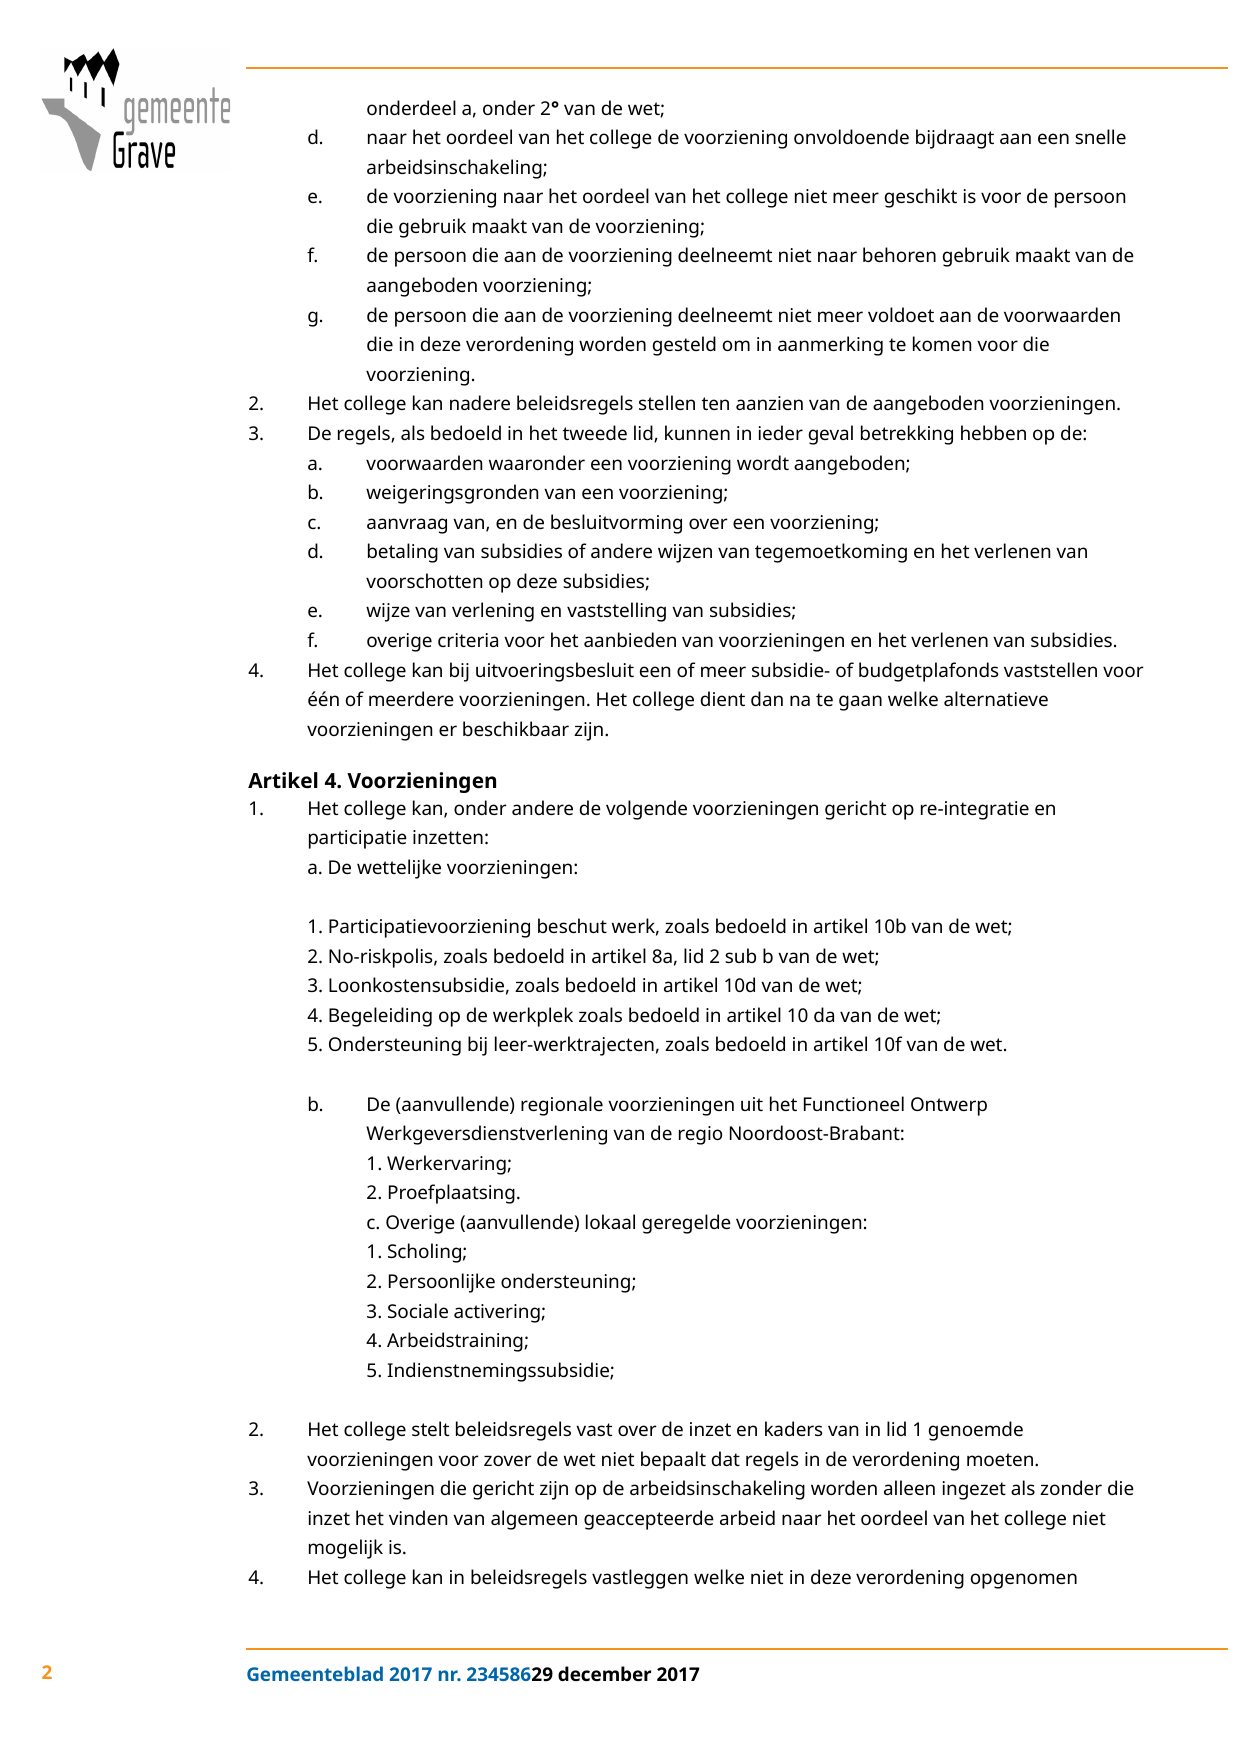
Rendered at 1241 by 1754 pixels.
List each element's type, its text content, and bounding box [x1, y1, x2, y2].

list aanvraag van, en de besluitvorming over een voorziening; [307, 509, 1152, 535]
list voorwaarden waaronder een voorziening wordt aangeboden; [307, 450, 1152, 476]
list 4. Begeleiding op de werkplek zoals bedoeld in artikel 10 da van de wet; [248, 1002, 1152, 1028]
list De (aanvullende) regionale voorzieningen uit het Functioneel Ontwerp Werkgeversdienstverlening van de regio Noordoost-Brabant: [307, 1091, 1152, 1146]
list weigeringsgronden van een voorziening; [307, 479, 1152, 505]
list naar het oordeel van het college de voorziening onvoldoende bijdraagt aan een snelle arbeidsinschakeling; [307, 124, 1152, 180]
picture [41, 47, 231, 172]
list Voorzieningen die gericht zijn op de arbeidsinschakeling worden alleen ingezet als zonder die inzet het vinden van algemeen geaccepteerde arbeid naar het oordeel van het college niet mogelijk is. [248, 1475, 1152, 1560]
list Het college stelt beleidsregels vast over de inzet en kaders van in lid 1 genoemde voorzieningen voor zover de wet niet bepaalt dat regels in de verordening moeten. [248, 1416, 1152, 1471]
list 2. Persoonlijke ondersteuning; [307, 1268, 1152, 1294]
list de voorziening naar het oordeel van het college niet meer geschikt is voor de persoon die gebruik maakt van de voorziening; [307, 183, 1152, 239]
list 3. Loonkostensubsidie, zoals bedoeld in artikel 10d van de wet; [248, 972, 1152, 998]
list 1. Werkervaring; [307, 1150, 1152, 1176]
list 4. Arbeidstraining; [307, 1327, 1152, 1353]
list c. Overige (aanvullende) lokaal geregelde voorzieningen: [307, 1209, 1152, 1235]
list de persoon die aan de voorziening deelneemt niet meer voldoet aan de voorwaarden die in deze verordening worden gesteld om in aanmerking te komen voor die voorziening. [307, 302, 1152, 387]
list De regels, als bedoeld in het tweede lid, kunnen in ieder geval betrekking hebben op de: [248, 420, 1152, 446]
list 1. Scholing; [307, 1239, 1152, 1264]
list a. De wettelijke voorzieningen: [248, 854, 1152, 880]
list betaling van subsidies of andere wijzen van tegemoetkoming en het verlenen van voorschotten op deze subsidies; [307, 538, 1152, 594]
list 5. Indienstnemingssubsidie; [307, 1357, 1152, 1383]
list wijze van verlening en vaststelling van subsidies; [307, 598, 1152, 623]
text Artikel 4. Voorzieningen [248, 766, 1152, 795]
list Het college kan, onder andere de volgende voorzieningen gericht op re-integratie en participatie inzetten: [248, 795, 1152, 850]
list onderdeel a, onder 2° van de wet; [307, 95, 1152, 121]
list 3. Sociale activering; [307, 1298, 1152, 1323]
list Het college kan in beleidsregels vastleggen welke niet in deze verordening opgenomen [248, 1564, 1152, 1590]
list de persoon die aan de voorziening deelneemt niet naar behoren gebruik maakt van de aangeboden voorziening; [307, 243, 1152, 298]
list Het college kan bij uitvoeringsbesluit een of meer subsidie- of budgetplafonds vaststellen voor één of meerdere voorzieningen. Het college dient dan na te gaan welke alternatieve voorzieningen er beschikbaar zijn. [248, 657, 1152, 742]
list Het college kan nadere beleidsregels stellen ten aanzien van de aangeboden voorzieningen. [248, 391, 1152, 416]
list 1. Participatievoorziening beschut werk, zoals bedoeld in artikel 10b van de wet; [248, 913, 1152, 939]
list overige criteria voor het aanbieden van voorzieningen en het verlenen van subsidies. [307, 627, 1152, 653]
list 2. No-riskpolis, zoals bedoeld in artikel 8a, lid 2 sub b van de wet; [248, 943, 1152, 968]
list 2. Proefplaatsing. [307, 1179, 1152, 1205]
list 5. Ondersteuning bij leer-werktrajecten, zoals bedoeld in artikel 10f van de wet. [248, 1032, 1152, 1057]
